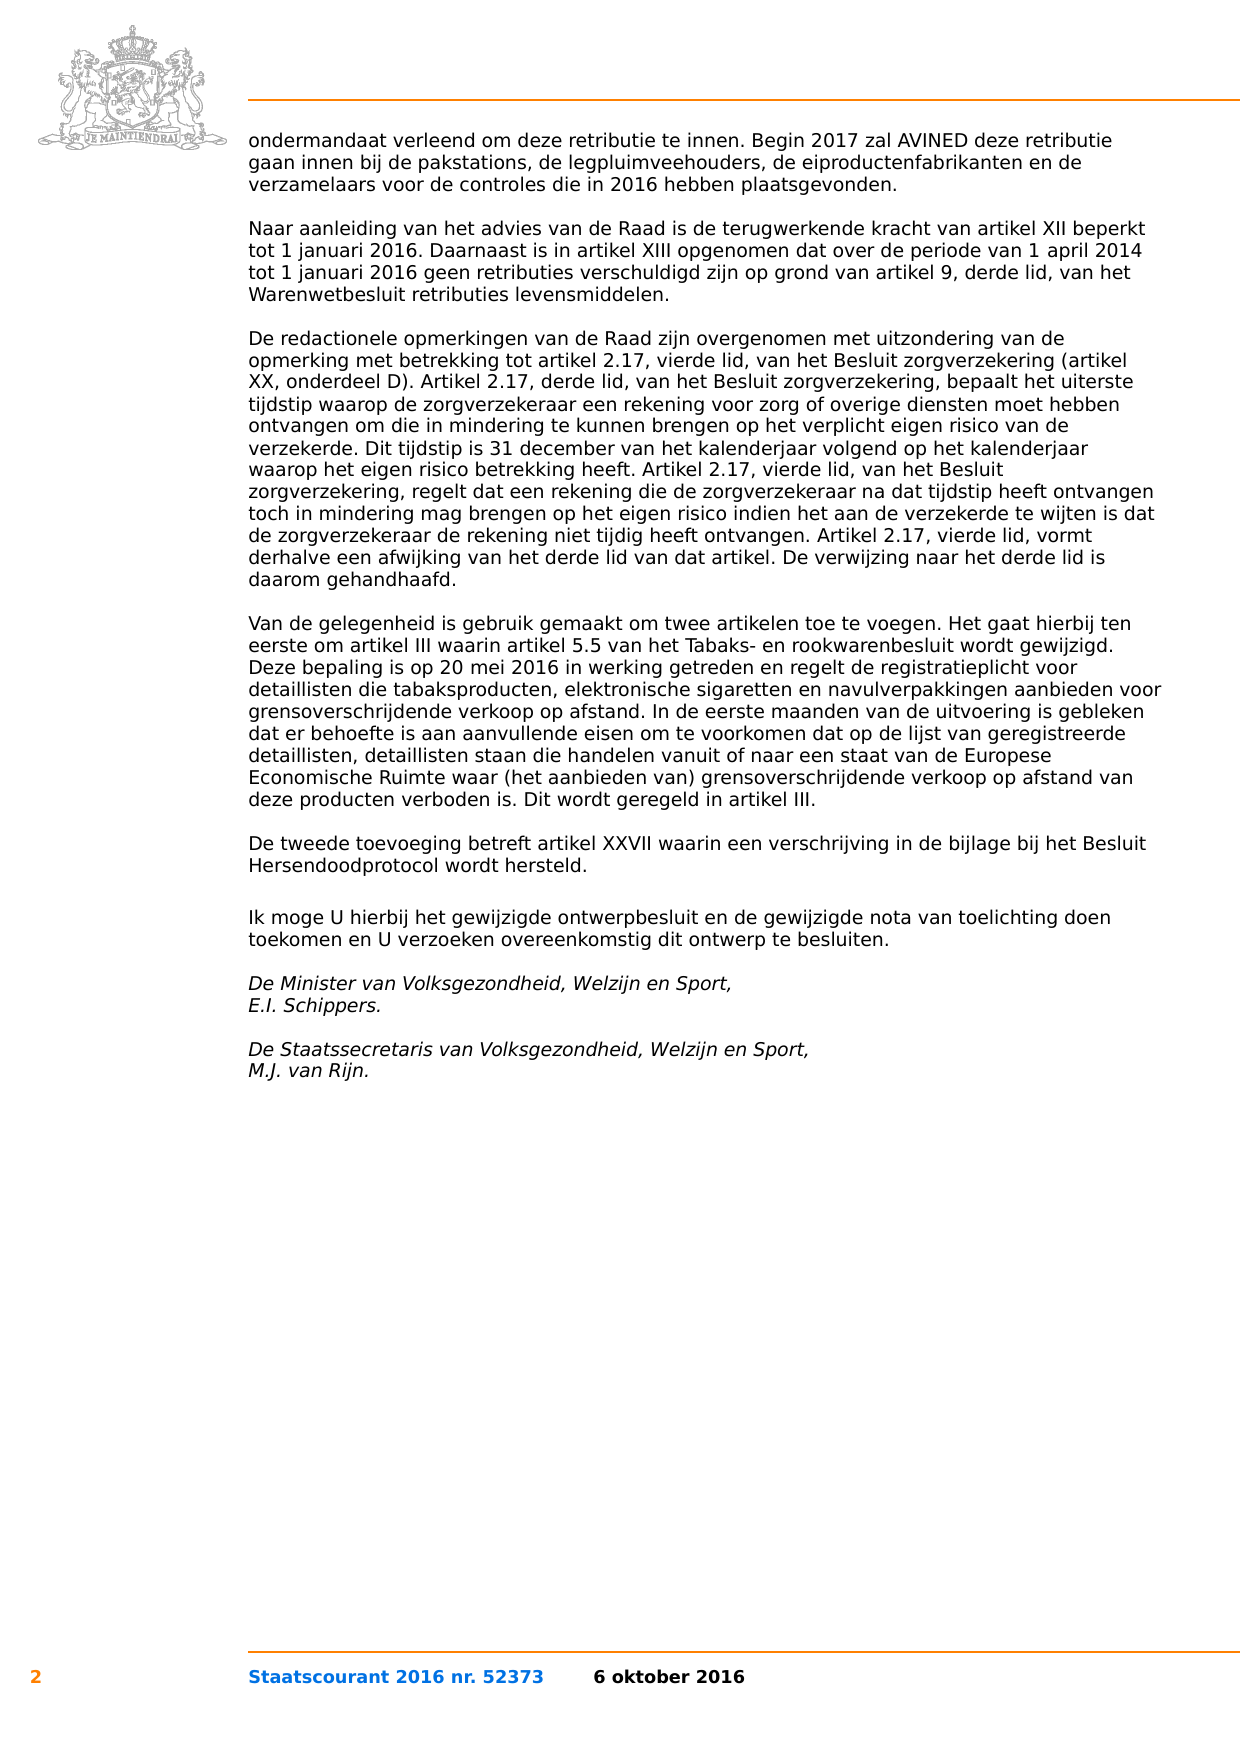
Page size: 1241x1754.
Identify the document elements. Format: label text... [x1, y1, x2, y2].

text Naar aanleiding van het advies van de Raad is de terugwerkende kracht van artikel XII beperkt tot 1 januari 2016. Daarnaast is in artikel XIII opgenomen dat over de periode van 1 april 2014 tot 1 januari 2016 geen retributies verschuldigd zijn op grond van artikel 9, derde lid, van het Warenwetbesluit retributies levensmiddelen. [248, 218, 1163, 306]
text De redactionele opmerkingen van de Raad zijn overgenomen met uitzondering van de opmerking met betrekking tot artikel 2.17, vierde lid, van het Besluit zorgverzekering (artikel XX, onderdeel D). Artikel 2.17, derde lid, van het Besluit zorgverzekering, bepaalt het uiterste tijdstip waarop de zorgverzekeraar een rekening voor zorg of overige diensten moet hebben ontvangen om die in mindering te kunnen brengen op het verplicht eigen risico van de verzekerde. Dit tijdstip is 31 december van het kalenderjaar volgend op het kalenderjaar waarop het eigen risico betrekking heeft. Artikel 2.17, vierde lid, van het Besluit zorgverzekering, regelt dat een rekening die de zorgverzekeraar na dat tijdstip heeft ontvangen toch in mindering mag brengen op het eigen risico indien het aan de verzekerde te wijten is dat de zorgverzekeraar de rekening niet tijdig heeft ontvangen. Artikel 2.17, vierde lid, vormt derhalve een afwijking van het derde lid van dat artikel. De verwijzing naar het derde lid is daarom gehandhaafd. [248, 327, 1163, 591]
text Ik moge U hierbij het gewijzigde ontwerpbesluit en de gewijzigde nota van toelichting doen toekomen en U verzoeken overeenkomstig dit ontwerp te besluiten. [248, 907, 1163, 951]
text Van de gelegenheid is gebruik gemaakt om twee artikelen toe te voegen. Het gaat hierbij ten eerste om artikel III waarin artikel 5.5 van het Tabaks- en rookwarenbesluit wordt gewijzigd. Deze bepaling is op 20 mei 2016 in werking getreden en regelt de registratieplicht voor detaillisten die tabaksproducten, elektronische sigaretten en navulverpakkingen aanbieden voor grensoverschrijdende verkoop op afstand. In de eerste maanden van de uitvoering is gebleken dat er behoefte is aan aanvullende eisen om te voorkomen dat op de lijst van geregistreerde detaillisten, detaillisten staan die handelen vanuit of naar een staat van de Europese Economische Ruimte waar (het aanbieden van) grensoverschrijdende verkoop op afstand van deze producten verboden is. Dit wordt geregeld in artikel III. [248, 613, 1163, 811]
picture [38, 25, 227, 150]
text De Staatssecretaris van Volksgezondheid, Welzijn en Sport, M.J. van Rijn. [248, 1038, 1163, 1082]
text ondermandaat verleend om deze retributie te innen. Begin 2017 zal AVINED deze retributie gaan innen bij de pakstations, de legpluimveehouders, de eiproductenfabrikanten en de verzamelaars voor de controles die in 2016 hebben plaatsgevonden. [248, 130, 1163, 196]
text De Minister van Volksgezondheid, Welzijn en Sport, E.I. Schippers. [248, 973, 1163, 1017]
text De tweede toevoeging betreft artikel XXVII waarin een verschrijving in de bijlage bij het Besluit Hersendoodprotocol wordt hersteld. [248, 833, 1163, 877]
